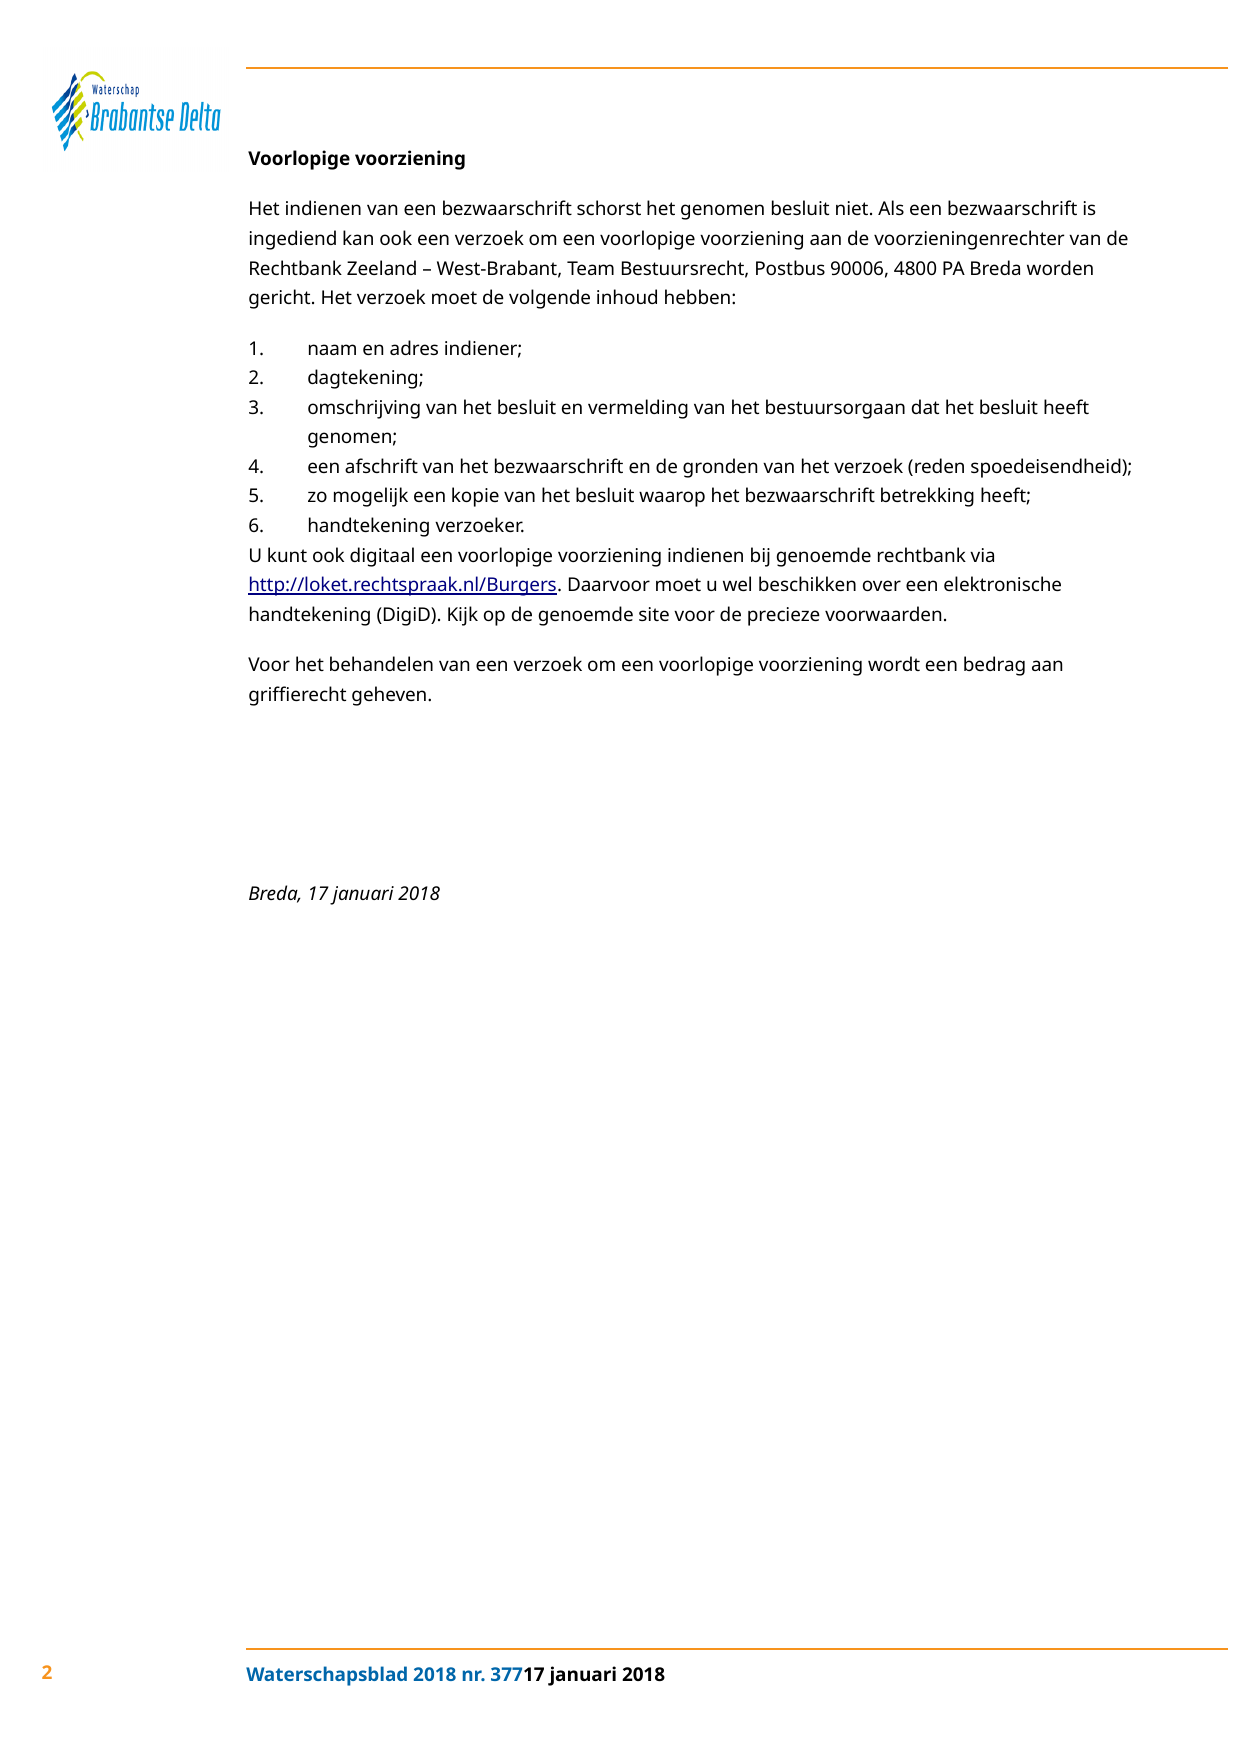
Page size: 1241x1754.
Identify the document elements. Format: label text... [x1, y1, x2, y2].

list een afschrift van het bezwaarschrift en de gronden van het verzoek (reden spoedeisendheid); [248, 453, 1152, 479]
list zo mogelijk een kopie van het besluit waarop het bezwaarschrift betrekking heeft; [248, 483, 1152, 508]
list dagtekening; [248, 364, 1152, 390]
text Breda, 17 januari 2018 [248, 880, 1152, 906]
text U kunt ook digitaal een voorlopige voorziening indienen bij genoemde rechtbank via http://loket.rechtspraak.nl/Burgers. Daarvoor moet u wel beschikken over een elektronische handtekening (DigiD). Kijk op de genoemde site voor de precieze voorwaarden. [248, 542, 1152, 627]
text Het indienen van een bezwaarschrift schorst het genomen besluit niet. Als een bezwaarschrift is ingediend kan ook een verzoek om een voorlopige voorziening aan de voorzieningenrechter van de Rechtbank Zeeland – West-Brabant, Team Bestuursrecht, Postbus 90006, 4800 PA Breda worden gericht. Het verzoek moet de volgende inhoud hebben: [248, 196, 1152, 310]
list omschrijving van het besluit en vermelding van het bestuursorgaan dat het besluit heeft genomen; [248, 394, 1152, 449]
picture [41, 47, 231, 172]
list naam en adres indiener; [248, 335, 1152, 361]
list handtekening verzoeker. [248, 512, 1152, 538]
text Voorlopige voorziening [248, 145, 1152, 171]
text Voor het behandelen van een verzoek om een voorlopige voorziening wordt een bedrag aan griffierecht geheven. [248, 651, 1152, 707]
